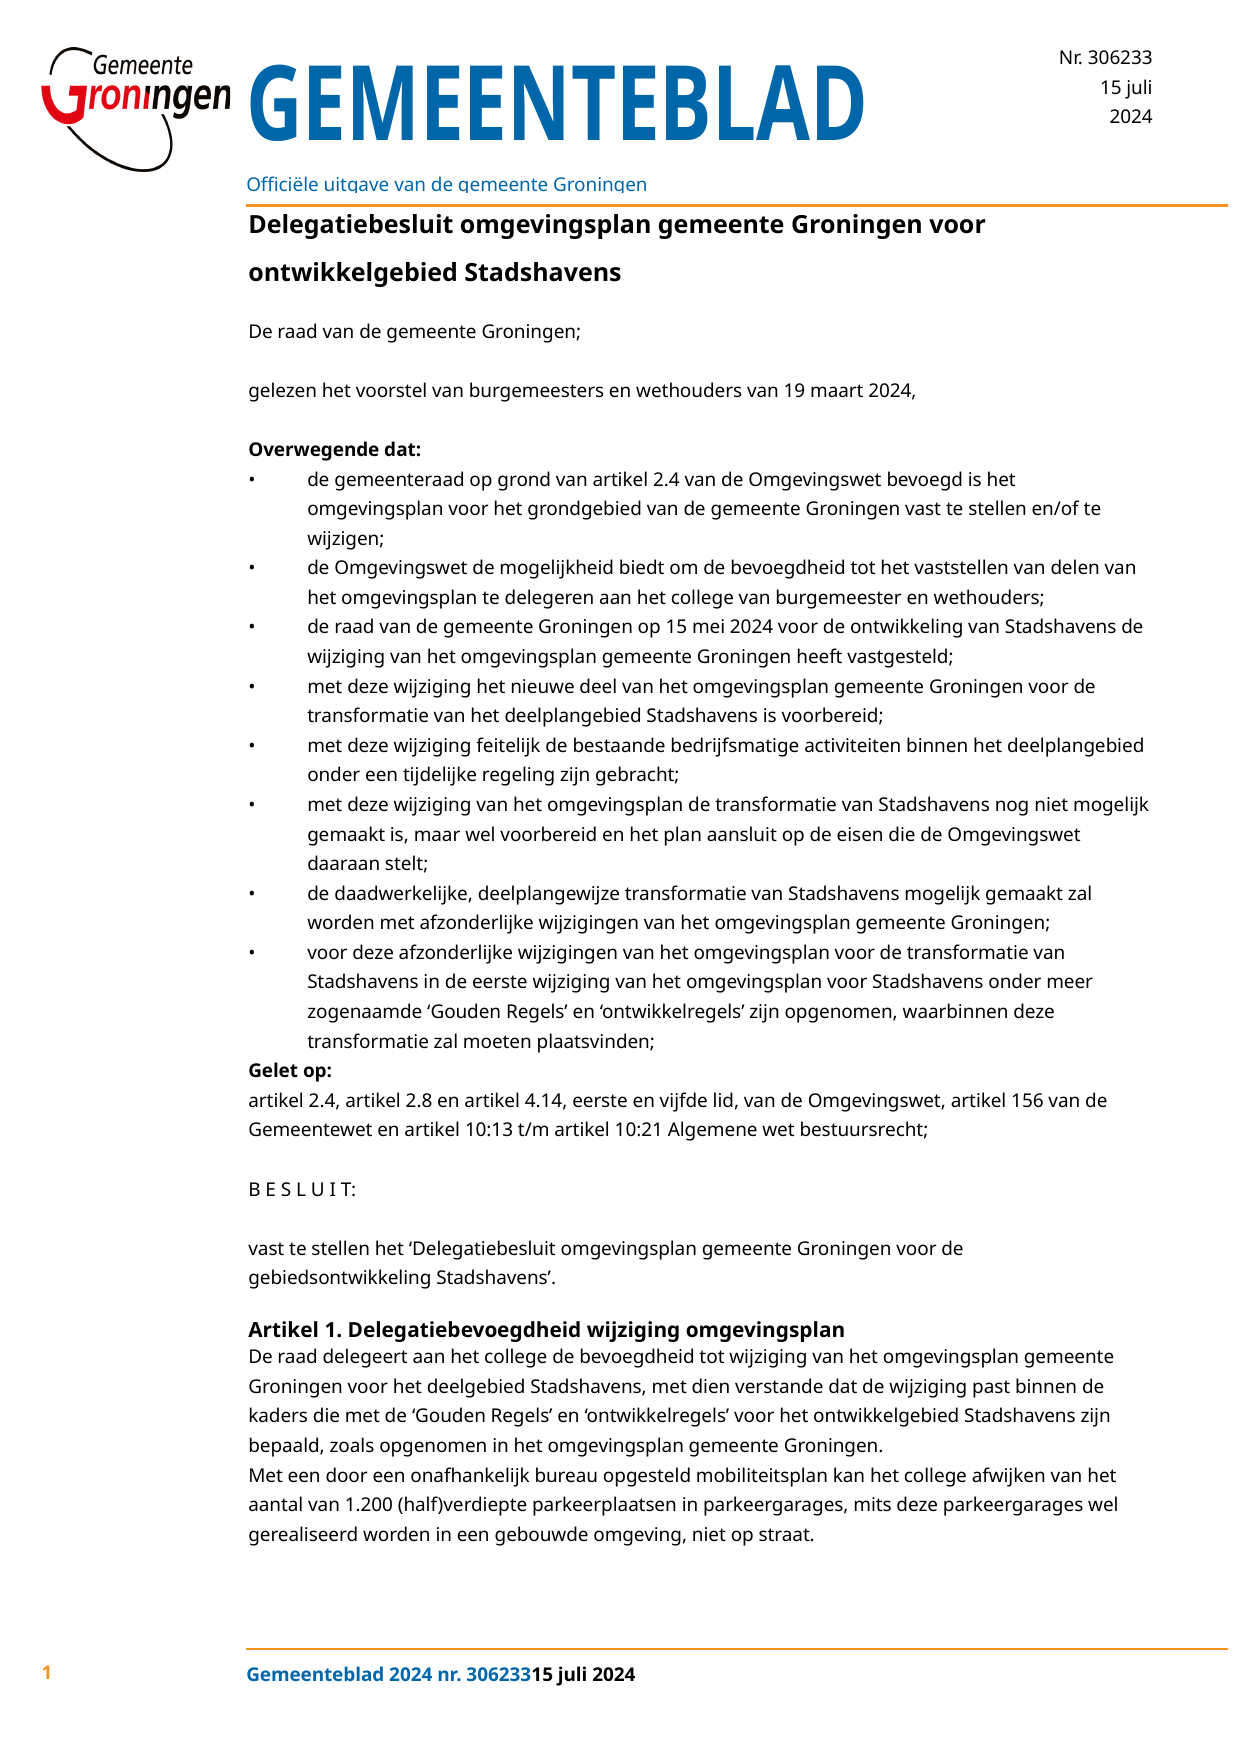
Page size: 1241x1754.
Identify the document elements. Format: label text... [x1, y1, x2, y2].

text gelezen het voorstel van burgemeesters en wethouders van 19 maart 2024, [248, 377, 1152, 403]
list de daadwerkelijke, deelplangewijze transformatie van Stadshavens mogelijk gemaakt zal worden met afzonderlijke wijzigingen van het omgevingsplan gemeente Groningen; [248, 880, 1152, 935]
list de Omgevingswet de mogelijkheid biedt om de bevoegdheid tot het vaststellen van delen van het omgevingsplan te delegeren aan het college van burgemeester en wethouders; [248, 554, 1152, 610]
list met deze wijziging feitelijk de bestaande bedrijfsmatige activiteiten binnen het deelplangebied onder een tijdelijke regeling zijn gebracht; [248, 732, 1152, 787]
text Met een door een onafhankelijk bureau opgesteld mobiliteitsplan kan het college afwijken van het aantal van 1.200 (half)verdiepte parkeerplaatsen in parkeergarages, mits deze parkeergarages wel gerealiseerd worden in een gebouwde omgeving, niet op straat. [248, 1462, 1152, 1547]
text De raad delegeert aan het college de bevoegdheid tot wijziging van het omgevingsplan gemeente Groningen voor het deelgebied Stadshavens, met dien verstande dat de wijziging past binnen de kaders die met de ‘Gouden Regels’ en ‘ontwikkelregels’ voor het ontwikkelgebied Stadshavens zijn bepaald, zoals opgenomen in het omgevingsplan gemeente Groningen. [248, 1343, 1152, 1458]
picture [41, 47, 231, 172]
list met deze wijziging het nieuwe deel van het omgevingsplan gemeente Groningen voor de transformatie van het deelplangebied Stadshavens is voorbereid; [248, 673, 1152, 728]
text Delegatiebesluit omgevingsplan gemeente Groningen voor ontwikkelgebied Stadshavens [248, 207, 1152, 288]
text Gelet op: [248, 1057, 1152, 1083]
text vast te stellen het ‘Delegatiebesluit omgevingsplan gemeente Groningen voor de gebiedsontwikkeling Stadshavens’. [248, 1235, 1152, 1290]
list de gemeenteraad op grond van artikel 2.4 van de Omgevingswet bevoegd is het omgevingsplan voor het grondgebied van de gemeente Groningen vast te stellen en/of te wijzigen; [248, 466, 1152, 551]
list met deze wijziging van het omgevingsplan de transformatie van Stadshavens nog niet mogelijk gemaakt is, maar wel voorbereid en het plan aansluit op de eisen die de Omgevingswet daaraan stelt; [248, 791, 1152, 876]
list de raad van de gemeente Groningen op 15 mei 2024 voor de ontwikkeling van Stadshavens de wijziging van het omgevingsplan gemeente Groningen heeft vastgesteld; [248, 614, 1152, 669]
text Artikel 1. Delegatiebevoegdheid wijziging omgevingsplan [248, 1315, 1152, 1343]
list voor deze afzonderlijke wijzigingen van het omgevingsplan voor de transformatie van Stadshavens in de eerste wijziging van het omgevingsplan voor Stadshavens onder meer zogenaamde ‘Gouden Regels’ en ‘ontwikkelregels’ zijn opgenomen, waarbinnen deze transformatie zal moeten plaatsvinden; [248, 939, 1152, 1054]
text Overwegende dat: [248, 436, 1152, 462]
text B E S L U I T: [248, 1176, 1152, 1202]
text De raad van de gemeente Groningen; [248, 318, 1152, 344]
text artikel 2.4, artikel 2.8 en artikel 4.14, eerste en vijfde lid, van de Omgevingswet, artikel 156 van de Gemeentewet en artikel 10:13 t/m artikel 10:21 Algemene wet bestuursrecht; [248, 1087, 1152, 1142]
